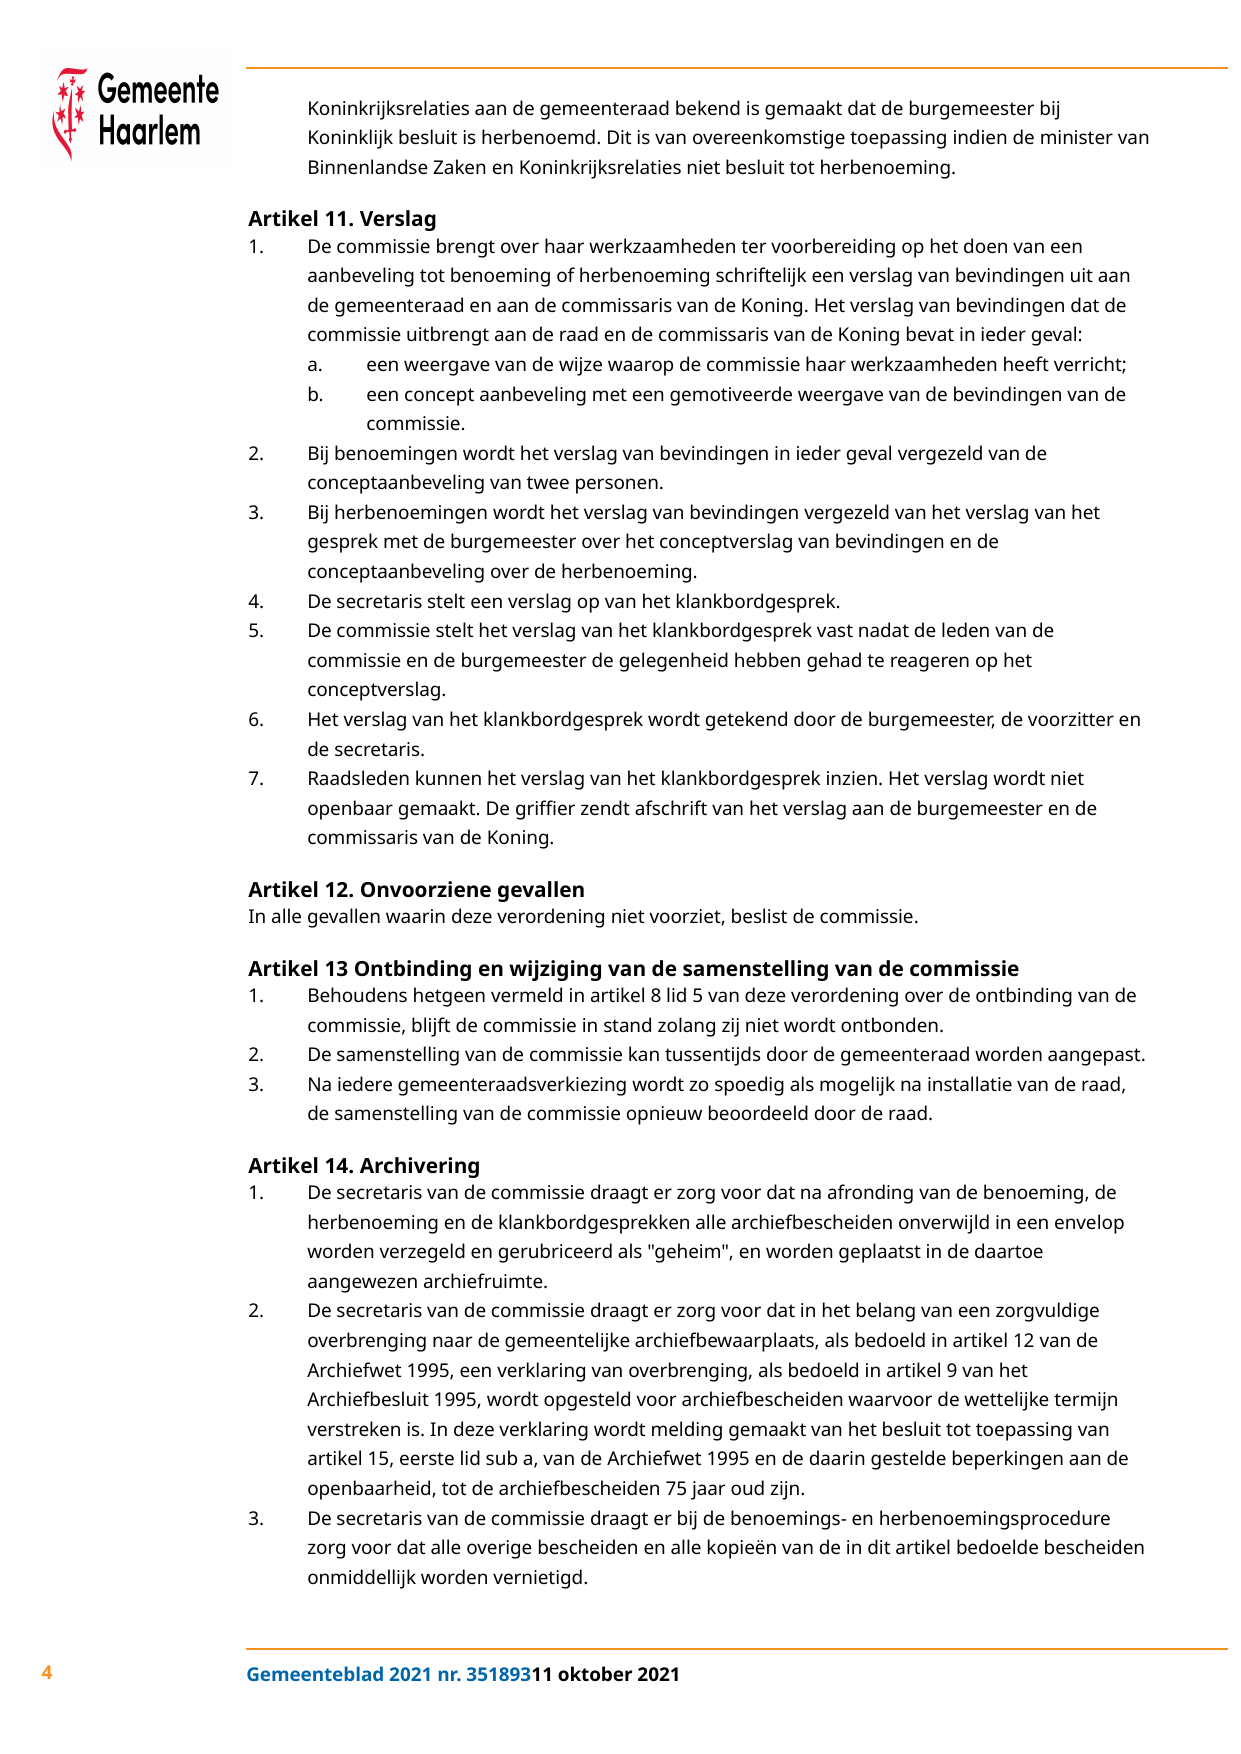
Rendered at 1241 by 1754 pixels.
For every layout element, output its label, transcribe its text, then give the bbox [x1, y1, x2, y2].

text In alle gevallen waarin deze verordening niet voorziet, beslist de commissie. [248, 903, 1152, 929]
list Het verslag van het klankbordgesprek wordt getekend door de burgemeester, de voorzitter en de secretaris. [248, 706, 1152, 761]
list Bij herbenoemingen wordt het verslag van bevindingen vergezeld van het verslag van het gesprek met de burgemeester over het conceptverslag van bevindingen en de conceptaanbeveling over de herbenoeming. [248, 499, 1152, 584]
list De secretaris stelt een verslag op van het klankbordgesprek. [248, 588, 1152, 613]
list De secretaris van de commissie draagt er zorg voor dat in het belang van een zorgvuldige overbrenging naar de gemeentelijke archiefbewaarplaats, als bedoeld in artikel 12 van de Archiefwet 1995, een verklaring van overbrenging, als bedoeld in artikel 9 van het Archiefbesluit 1995, wordt opgesteld voor archiefbescheiden waarvoor de wettelijke termijn verstreken is. In deze verklaring wordt melding gemaakt van het besluit tot toepassing van artikel 15, eerste lid sub a, van de Archiefwet 1995 en de daarin gestelde beperkingen aan de openbaarheid, tot de archiefbescheiden 75 jaar oud zijn. [248, 1298, 1152, 1501]
list De samenstelling van de commissie kan tussentijds door de gemeenteraad worden aangepast. [248, 1041, 1152, 1067]
text Artikel 11. Verslag [248, 204, 1152, 233]
list Raadsleden kunnen het verslag van het klankbordgesprek inzien. Het verslag wordt niet openbaar gemaakt. De griffier zendt afschrift van het verslag aan de burgemeester en de commissaris van de Koning. [248, 765, 1152, 850]
list De commissie stelt het verslag van het klankbordgesprek vast nadat de leden van de commissie en de burgemeester de gelegenheid hebben gehad te reageren op het conceptverslag. [248, 617, 1152, 702]
text Artikel 14. Archivering [248, 1151, 1152, 1179]
text Artikel 13 Ontbinding en wijziging van de samenstelling van de commissie [248, 954, 1152, 982]
list De secretaris van de commissie draagt er bij de benoemings- en herbenoemingsprocedure zorg voor dat alle overige bescheiden en alle kopieën van de in dit artikel bedoelde bescheiden onmiddellijk worden vernietigd. [248, 1505, 1152, 1590]
list Bij benoemingen wordt het verslag van bevindingen in ieder geval vergezeld van de conceptaanbeveling van twee personen. [248, 440, 1152, 495]
list Behoudens hetgeen vermeld in artikel 8 lid 5 van deze verordening over de ontbinding van de commissie, blijft de commissie in stand zolang zij niet wordt ontbonden. [248, 982, 1152, 1037]
list De commissie brengt over haar werkzaamheden ter voorbereiding op het doen van een aanbeveling tot benoeming of herbenoeming schriftelijk een verslag van bevindingen uit aan de gemeenteraad en aan de commissaris van de Koning. Het verslag van bevindingen dat de commissie uitbrengt aan de raad en de commissaris van de Koning bevat in ieder geval: [248, 233, 1152, 347]
list Na iedere gemeenteraadsverkiezing wordt zo spoedig als mogelijk na installatie van de raad, de samenstelling van de commissie opnieuw beoordeeld door de raad. [248, 1071, 1152, 1126]
list Koninkrijksrelaties aan de gemeenteraad bekend is gemaakt dat de burgemeester bij Koninklijk besluit is herbenoemd. Dit is van overeenkomstige toepassing indien de minister van Binnenlandse Zaken en Koninkrijksrelaties niet besluit tot herbenoeming. [248, 95, 1152, 180]
list De secretaris van de commissie draagt er zorg voor dat na afronding van de benoeming, de herbenoeming en de klankbordgesprekken alle archiefbescheiden onverwijld in een envelop worden verzegeld en gerubriceerd als "geheim", en worden geplaatst in de daartoe aangewezen archiefruimte. [248, 1179, 1152, 1294]
text Artikel 12. Onvoorziene gevallen [248, 875, 1152, 903]
list een concept aanbeveling met een gemotiveerde weergave van de bevindingen van de commissie. [307, 381, 1152, 436]
picture [41, 47, 231, 172]
list een weergave van de wijze waarop de commissie haar werkzaamheden heeft verricht; [307, 351, 1152, 377]
